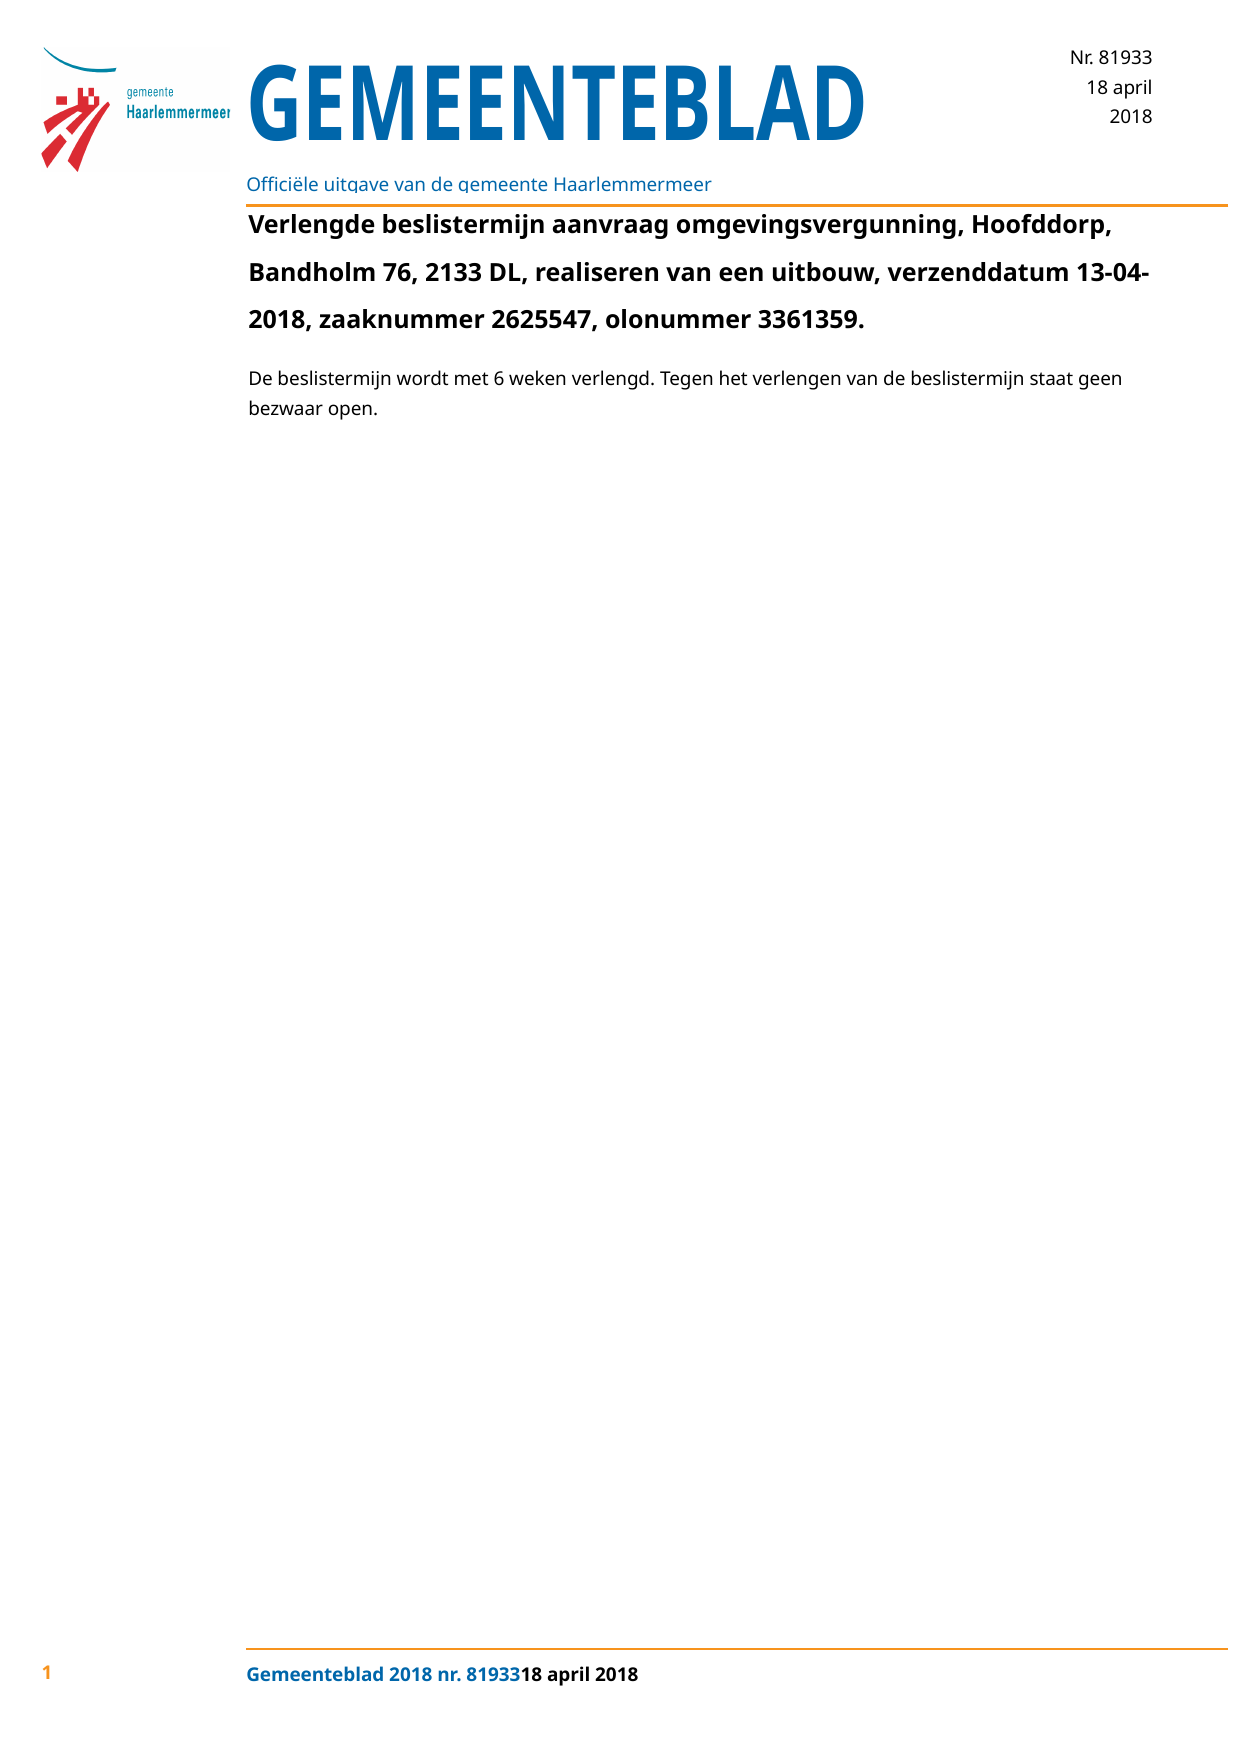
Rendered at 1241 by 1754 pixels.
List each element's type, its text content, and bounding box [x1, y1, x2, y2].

text Verlengde beslistermijn aanvraag omgevingsvergunning, Hoofddorp, Bandholm 76, 2133 DL, realiseren van een uitbouw, verzenddatum 13-04-2018, zaaknummer 2625547, olonummer 3361359. [248, 207, 1152, 336]
picture [41, 47, 231, 172]
text De beslistermijn wordt met 6 weken verlengd. Tegen het verlengen van de beslistermijn staat geen bezwaar open. [248, 366, 1152, 421]
